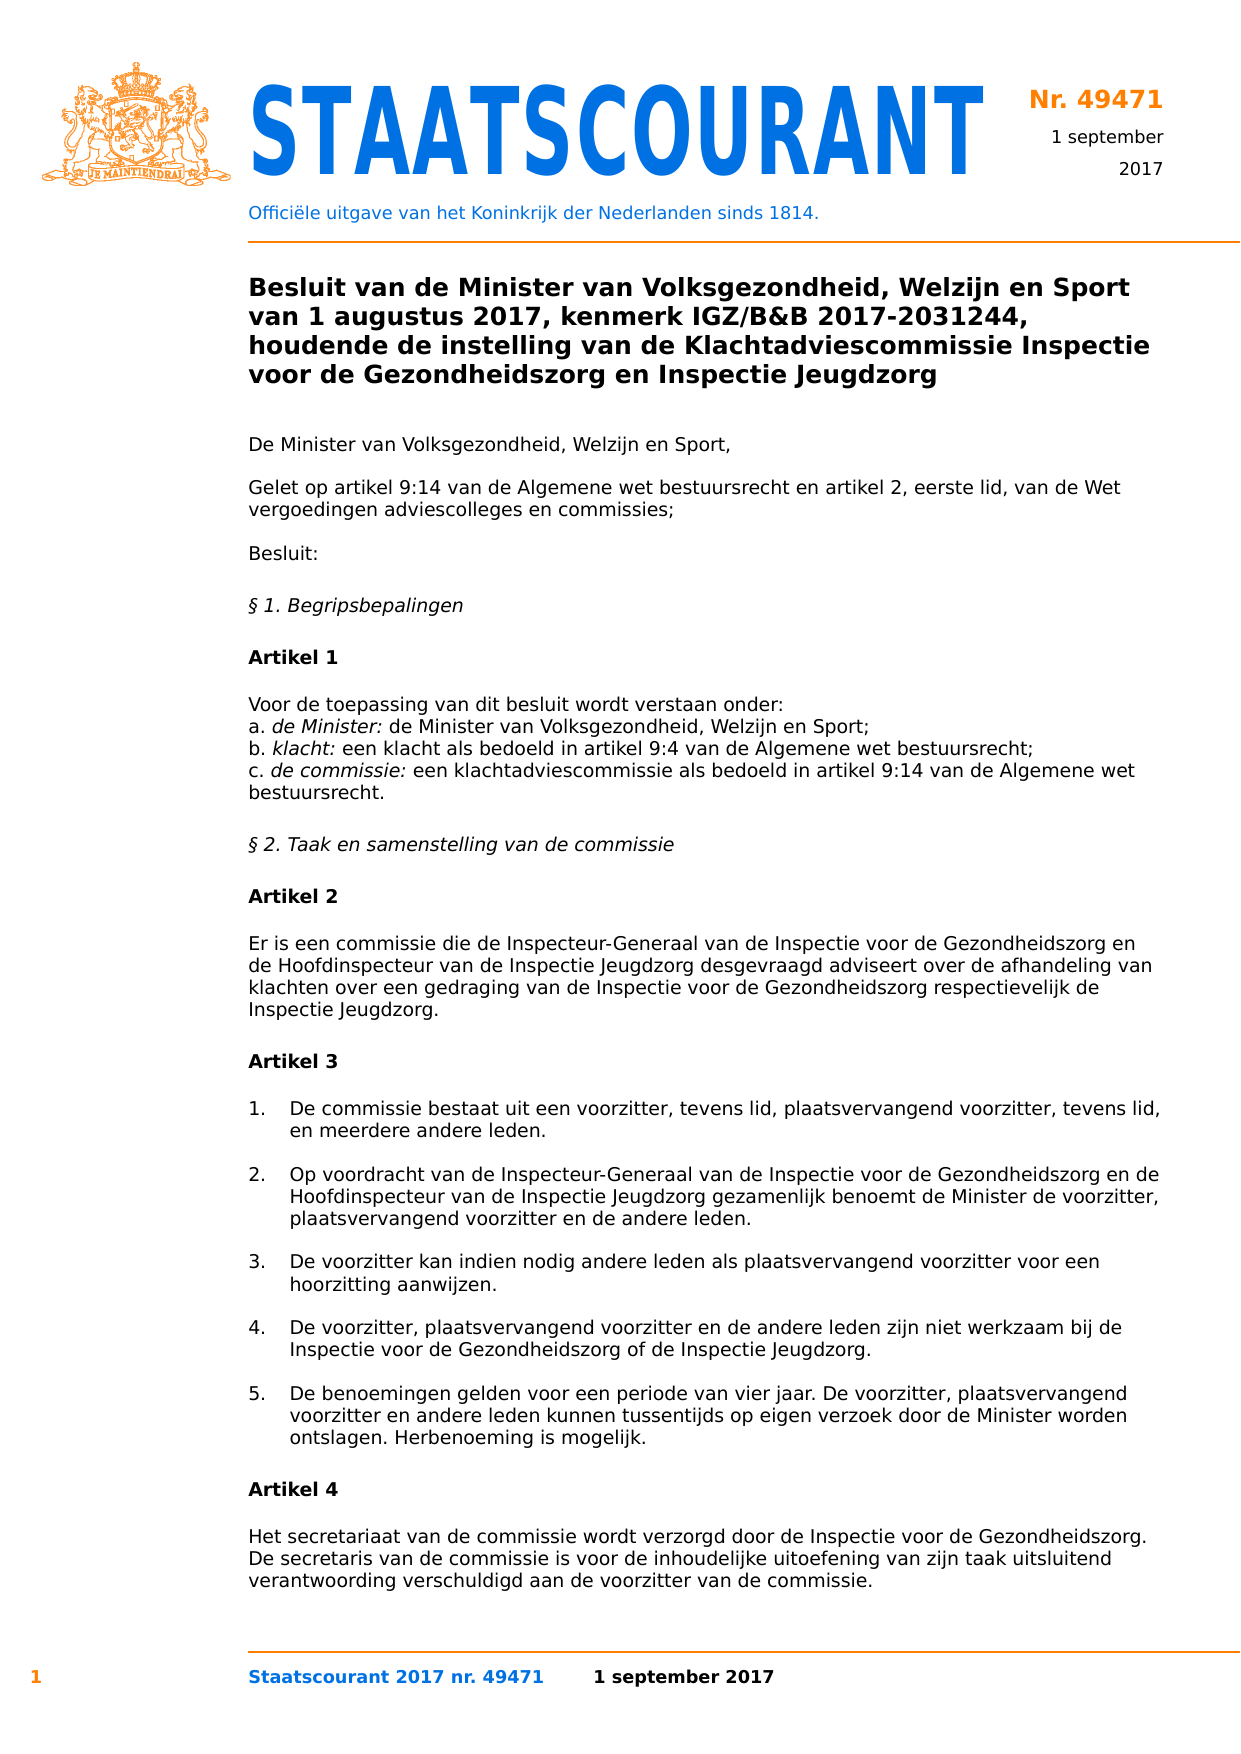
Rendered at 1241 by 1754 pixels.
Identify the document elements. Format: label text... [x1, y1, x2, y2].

text 5. De benoemingen gelden voor een periode van vier jaar. De voorzitter, plaatsvervangend voorzitter en andere leden kunnen tussentijds op eigen verzoek door de Minister worden ontslagen. Herbenoeming is mogelijk. [248, 1383, 1163, 1449]
text a. de Minister: de Minister van Volksgezondheid, Welzijn en Sport; [248, 716, 1163, 738]
subtitle Artikel 1 [248, 647, 1163, 669]
text c. de commissie: een klachtadviescommissie als bedoeld in artikel 9:14 van de Algemene wet bestuursrecht. [248, 760, 1163, 804]
text Besluit: [248, 543, 1163, 565]
table_cell Officiële uitgave van het Koninkrijk der Nederlanden sinds 1814. [248, 203, 1240, 241]
table_header Nr. 49471 [998, 62, 1240, 121]
subtitle Artikel 3 [248, 1051, 1163, 1073]
subtitle Besluit van de Minister van Volksgezondheid, Welzijn en Sport van 1 augustus 2017, kenmerk IGZ/B&B 2017-2031244, houdende de instelling van de Klachtadviescommissie Inspectie voor de Gezondheidszorg en Inspectie Jeugdzorg [248, 273, 1163, 390]
text Gelet op artikel 9:14 van de Algemene wet bestuursrecht en artikel 2, eerste lid, van de Wet vergoedingen adviescolleges en commissies; [248, 477, 1163, 521]
table_header STAATSCOURANT [248, 62, 998, 203]
text De Minister van Volksgezondheid, Welzijn en Sport, [248, 433, 1163, 455]
text Het secretariaat van de commissie wordt verzorgd door de Inspectie voor de Gezondheidszorg. De secretaris van de commissie is voor de inhoudelijke uitoefening van zijn taak uitsluitend verantwoording verschuldigd aan de voorzitter van de commissie. [248, 1526, 1163, 1592]
text 4. De voorzitter, plaatsvervangend voorzitter en de andere leden zijn niet werkzaam bij de Inspectie voor de Gezondheidszorg of de Inspectie Jeugdzorg. [248, 1317, 1163, 1361]
picture [41, 62, 231, 186]
text Er is een commissie die de Inspecteur-Generaal van de Inspectie voor de Gezondheidszorg en de Hoofdinspecteur van de Inspectie Jeugdzorg desgevraagd adviseert over de afhandeling van klachten over een gedraging van de Inspectie voor de Gezondheidszorg respectievelijk de Inspectie Jeugdzorg. [248, 933, 1163, 1021]
text 1. De commissie bestaat uit een voorzitter, tevens lid, plaatsvervangend voorzitter, tevens lid, en meerdere andere leden. [248, 1098, 1163, 1142]
subtitle Artikel 2 [248, 886, 1163, 908]
table_cell 1 september [998, 121, 1240, 153]
table_cell 2017 [998, 153, 1240, 203]
text 3. De voorzitter kan indien nodig andere leden als plaatsvervangend voorzitter voor een hoorzitting aanwijzen. [248, 1251, 1163, 1295]
subtitle § 1. Begripsbepalingen [248, 595, 1163, 617]
text 2. Op voordracht van de Inspecteur-Generaal van de Inspectie voor de Gezondheidszorg en de Hoofdinspecteur van de Inspectie Jeugdzorg gezamenlijk benoemt de Minister de voorzitter, plaatsvervangend voorzitter en de andere leden. [248, 1164, 1163, 1229]
subtitle § 2. Taak en samenstelling van de commissie [248, 834, 1163, 856]
text Voor de toepassing van dit besluit wordt verstaan onder: [248, 694, 1163, 716]
table_header [25, 62, 248, 241]
subtitle Artikel 4 [248, 1479, 1163, 1501]
text b. klacht: een klacht als bedoeld in artikel 9:4 van de Algemene wet bestuursrecht; [248, 738, 1163, 760]
